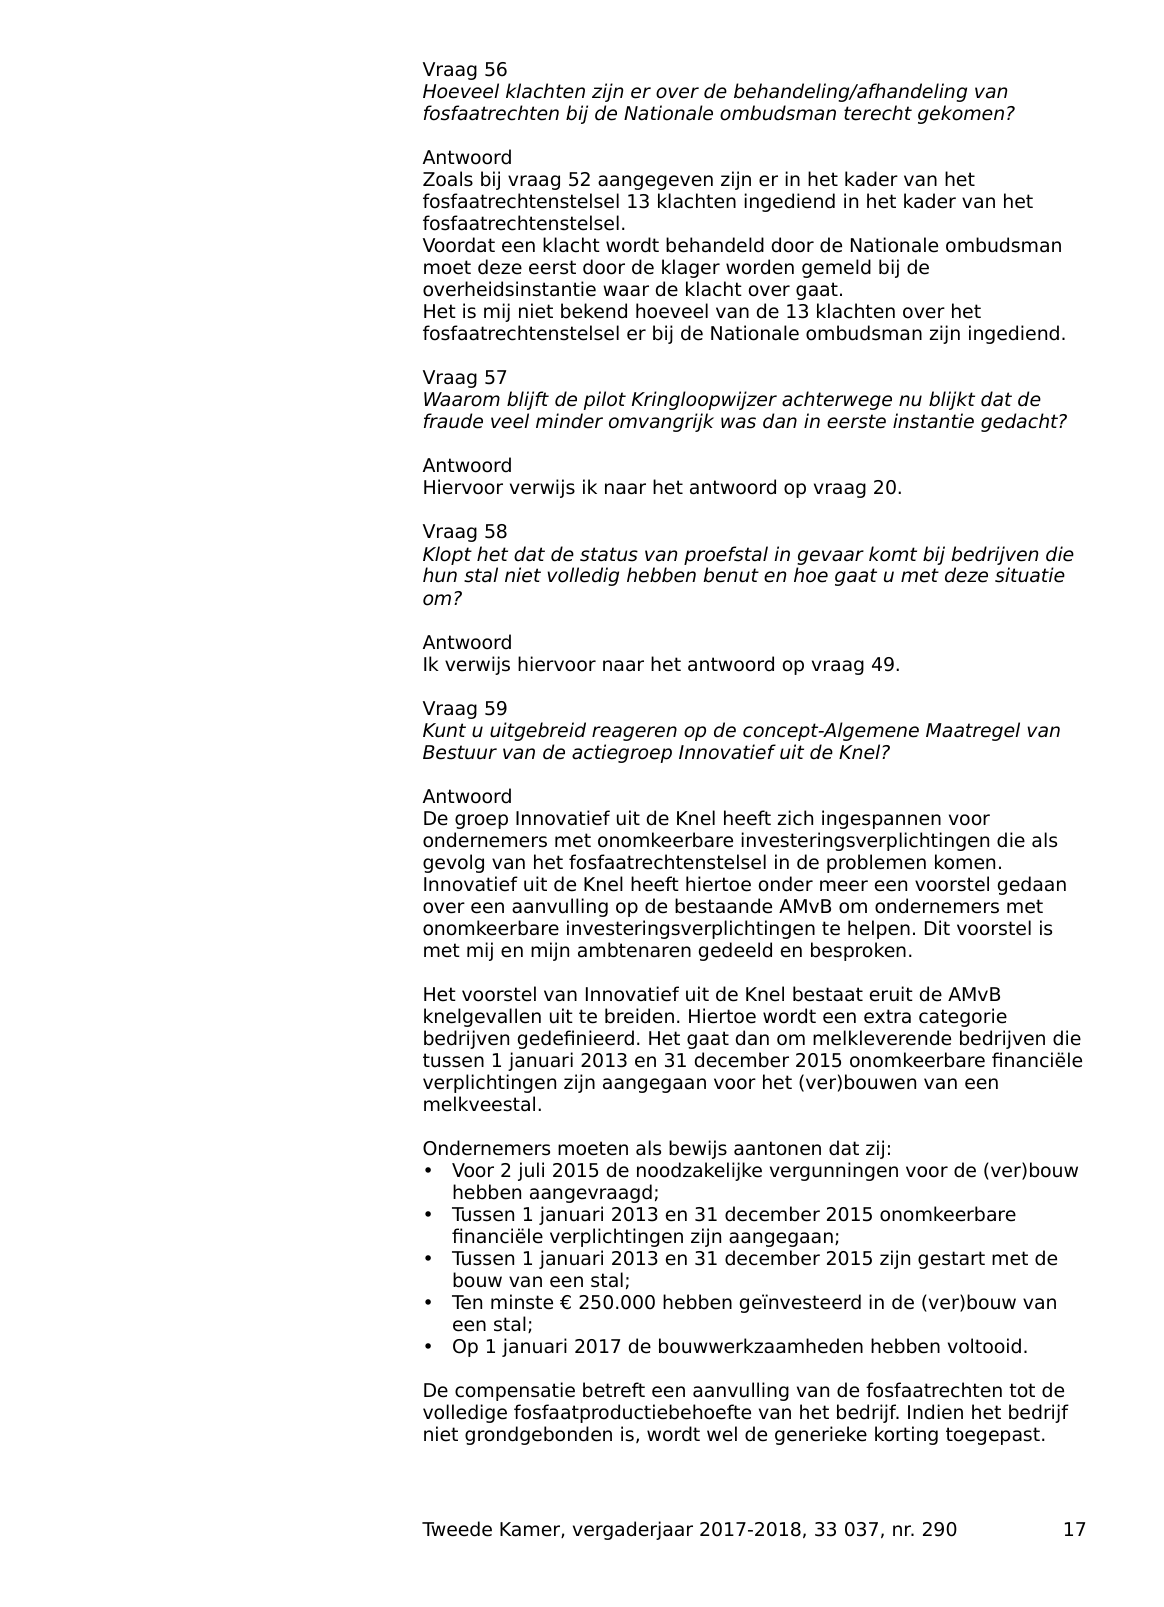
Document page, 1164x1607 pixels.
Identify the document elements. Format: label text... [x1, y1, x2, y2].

text Ondernemers moeten als bewijs aantonen dat zij: [422, 1138, 1087, 1160]
text • Ten minste € 250.000 hebben geïnvesteerd in de (ver)bouw van een stal; [422, 1292, 1087, 1336]
text • Tussen 1 januari 2013 en 31 december 2015 onomkeerbare financiële verplichtingen zijn aangegaan; [422, 1204, 1087, 1248]
text Antwoord [422, 455, 1087, 477]
text Hoeveel klachten zijn er over de behandeling/afhandeling van fosfaatrechten bij de Nationale ombudsman terecht gekomen? [422, 81, 1087, 125]
text Antwoord [422, 147, 1087, 169]
text Antwoord [422, 632, 1087, 653]
text • Tussen 1 januari 2013 en 31 december 2015 zijn gestart met de bouw van een stal; [422, 1248, 1087, 1292]
text Het voorstel van Innovatief uit de Knel bestaat eruit de AMvB knelgevallen uit te breiden. Hiertoe wordt een extra categorie bedrijven gedefinieerd. Het gaat dan om melkleverende bedrijven die tussen 1 januari 2013 en 31 december 2015 onomkeerbare financiële verplichtingen zijn aangegaan voor het (ver)bouwen van een melkveestal. [422, 984, 1087, 1116]
text Voordat een klacht wordt behandeld door de Nationale ombudsman moet deze eerst door de klager worden gemeld bij de overheidsinstantie waar de klacht over gaat. [422, 235, 1087, 301]
text Vraag 57 [422, 367, 1087, 389]
text Ik verwijs hiervoor naar het antwoord op vraag 49. [422, 653, 1087, 676]
text De groep Innovatief uit de Knel heeft zich ingespannen voor ondernemers met onomkeerbare investeringsverplichtingen die als gevolg van het fosfaatrechtenstelsel in de problemen komen. [422, 808, 1087, 874]
text Zoals bij vraag 52 aangegeven zijn er in het kader van het fosfaatrechtenstelsel 13 klachten ingediend in het kader van het fosfaatrechtenstelsel. [422, 169, 1087, 235]
text Vraag 58 [422, 521, 1087, 543]
text Hiervoor verwijs ik naar het antwoord op vraag 20. [422, 477, 1087, 499]
text Vraag 59 [422, 698, 1087, 720]
text • Voor 2 juli 2015 de noodzakelijke vergunningen voor de (ver)bouw hebben aangevraagd; [422, 1160, 1087, 1204]
text Innovatief uit de Knel heeft hiertoe onder meer een voorstel gedaan over een aanvulling op de bestaande AMvB om ondernemers met onomkeerbare investeringsverplichtingen te helpen. Dit voorstel is met mij en mijn ambtenaren gedeeld en besproken. [422, 874, 1087, 962]
text Antwoord [422, 786, 1087, 808]
text Klopt het dat de status van proefstal in gevaar komt bij bedrijven die hun stal niet volledig hebben benut en hoe gaat u met deze situatie om? [422, 543, 1087, 609]
text Kunt u uitgebreid reageren op de concept-Algemene Maatregel van Bestuur van de actiegroep Innovatief uit de Knel? [422, 720, 1087, 764]
text Vraag 56 [422, 59, 1087, 81]
text De compensatie betreft een aanvulling van de fosfaatrechten tot de volledige fosfaatproductiebehoefte van het bedrijf. Indien het bedrijf niet grondgebonden is, wordt wel de generieke korting toegepast. [422, 1380, 1087, 1446]
text • Op 1 januari 2017 de bouwwerkzaamheden hebben voltooid. [422, 1336, 1087, 1358]
text Waarom blijft de pilot Kringloopwijzer achterwege nu blijkt dat de fraude veel minder omvangrijk was dan in eerste instantie gedacht? [422, 389, 1087, 433]
text Het is mij niet bekend hoeveel van de 13 klachten over het fosfaatrechtenstelsel er bij de Nationale ombudsman zijn ingediend. [422, 301, 1087, 345]
